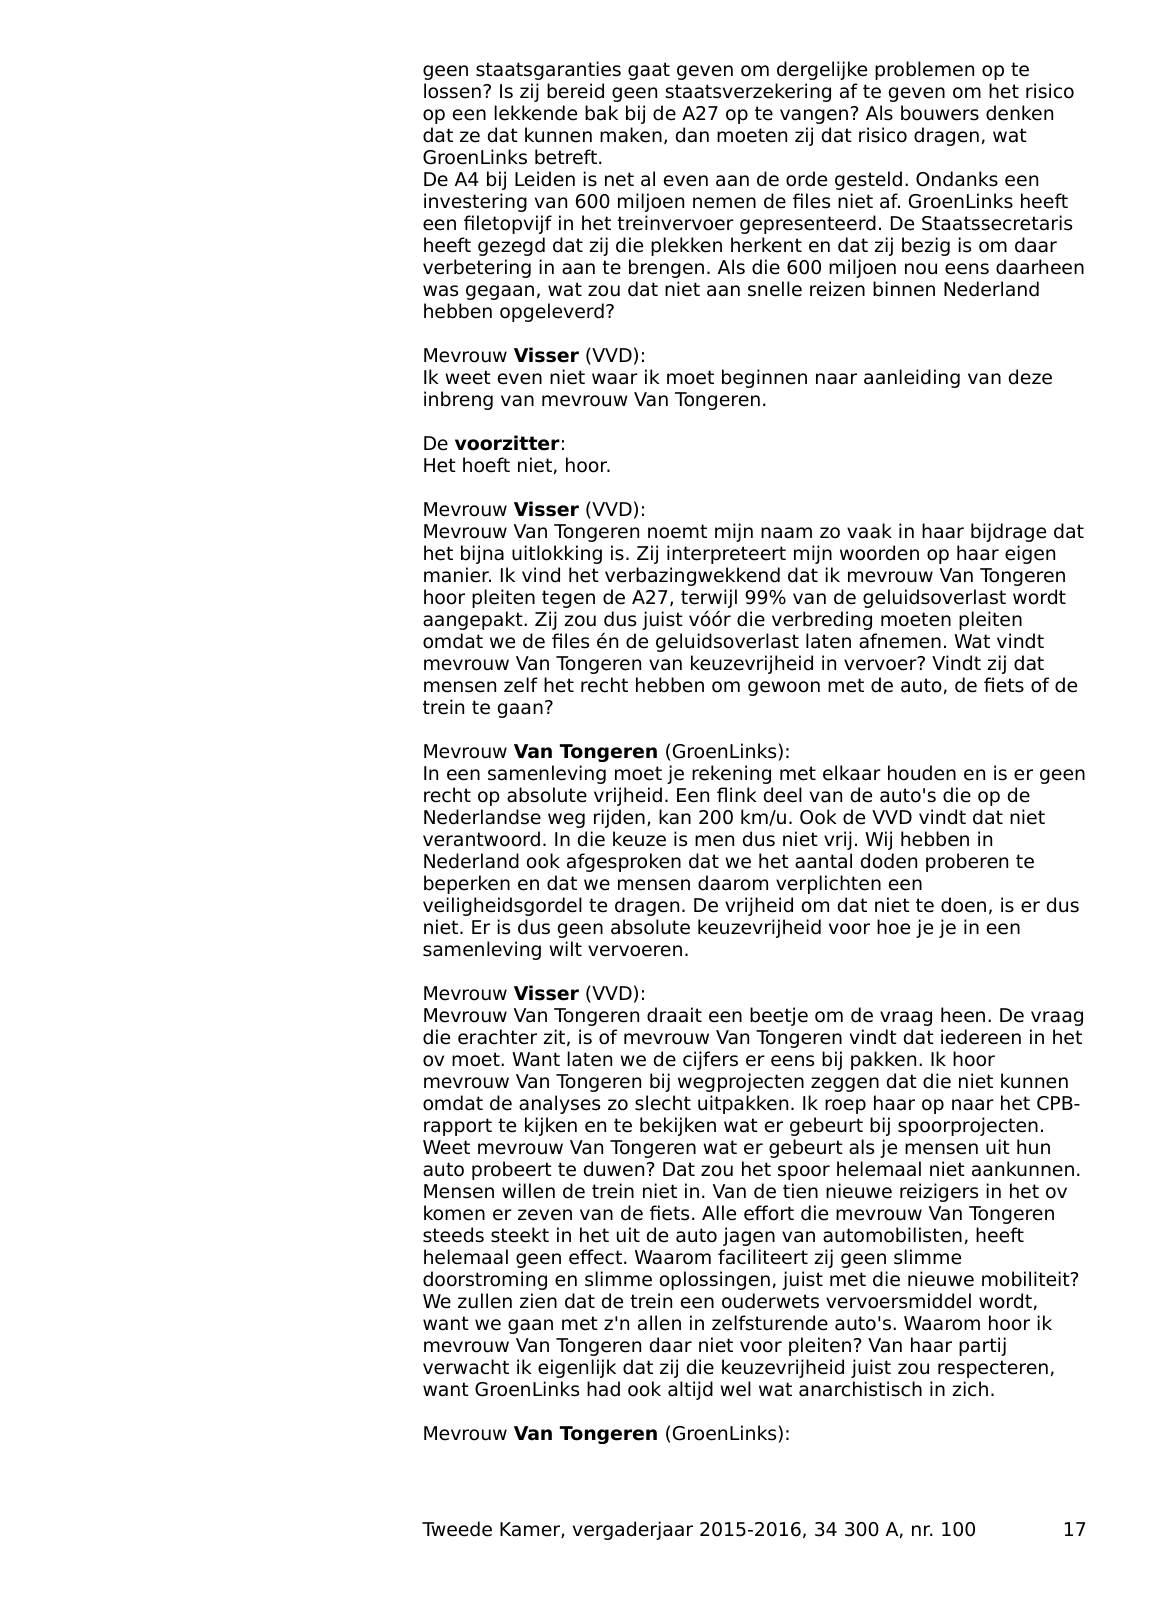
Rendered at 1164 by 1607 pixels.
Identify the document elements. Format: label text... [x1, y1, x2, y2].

text Ik weet even niet waar ik moet beginnen naar aanleiding van deze inbreng van mevrouw Van Tongeren. [422, 367, 1087, 411]
text Mevrouw Van Tongeren (GroenLinks): [422, 741, 1087, 763]
text Mevrouw Van Tongeren noemt mijn naam zo vaak in haar bijdrage dat het bijna uitlokking is. Zij interpreteert mijn woorden op haar eigen manier. Ik vind het verbazingwekkend dat ik mevrouw Van Tongeren hoor pleiten tegen de A27, terwijl 99% van de geluidsoverlast wordt aangepakt. Zij zou dus juist vóór die verbreding moeten pleiten omdat we de files én de geluidsoverlast laten afnemen. Wat vindt mevrouw Van Tongeren van keuzevrijheid in vervoer? Vindt zij dat mensen zelf het recht hebben om gewoon met de auto, de fiets of de trein te gaan? [422, 521, 1087, 719]
text Het hoeft niet, hoor. [422, 455, 1087, 477]
text De voorzitter: [422, 433, 1087, 455]
text Mevrouw Visser (VVD): [422, 983, 1087, 1005]
text De A4 bij Leiden is net al even aan de orde gesteld. Ondanks een investering van 600 miljoen nemen de files niet af. GroenLinks heeft een filetopvijf in het treinvervoer gepresenteerd. De Staatssecretaris heeft gezegd dat zij die plekken herkent en dat zij bezig is om daar verbetering in aan te brengen. Als die 600 miljoen nou eens daarheen was gegaan, wat zou dat niet aan snelle reizen binnen Nederland hebben opgeleverd? [422, 169, 1087, 323]
text Mevrouw Van Tongeren draait een beetje om de vraag heen. De vraag die erachter zit, is of mevrouw Van Tongeren vindt dat iedereen in het ov moet. Want laten we de cijfers er eens bij pakken. Ik hoor mevrouw Van Tongeren bij wegprojecten zeggen dat die niet kunnen omdat de analyses zo slecht uitpakken. Ik roep haar op naar het CPB-rapport te kijken en te bekijken wat er gebeurt bij spoorprojecten. Weet mevrouw Van Tongeren wat er gebeurt als je mensen uit hun auto probeert te duwen? Dat zou het spoor helemaal niet aankunnen. Mensen willen de trein niet in. Van de tien nieuwe reizigers in het ov komen er zeven van de fiets. Alle effort die mevrouw Van Tongeren steeds steekt in het uit de auto jagen van automobilisten, heeft helemaal geen effect. Waarom faciliteert zij geen slimme doorstroming en slimme oplossingen, juist met die nieuwe mobiliteit? We zullen zien dat de trein een ouderwets vervoersmiddel wordt, want we gaan met z'n allen in zelfsturende auto's. Waarom hoor ik mevrouw Van Tongeren daar niet voor pleiten? Van haar partij verwacht ik eigenlijk dat zij die keuzevrijheid juist zou respecteren, want GroenLinks had ook altijd wel wat anarchistisch in zich. [422, 1005, 1087, 1401]
text Mevrouw Van Tongeren (GroenLinks): [422, 1423, 1087, 1445]
text Mevrouw Visser (VVD): [422, 345, 1087, 367]
text geen staatsgaranties gaat geven om dergelijke problemen op te lossen? Is zij bereid geen staatsverzekering af te geven om het risico op een lekkende bak bij de A27 op te vangen? Als bouwers denken dat ze dat kunnen maken, dan moeten zij dat risico dragen, wat GroenLinks betreft. [422, 59, 1087, 169]
text Mevrouw Visser (VVD): [422, 499, 1087, 521]
text In een samenleving moet je rekening met elkaar houden en is er geen recht op absolute vrijheid. Een flink deel van de auto's die op de Nederlandse weg rijden, kan 200 km/u. Ook de VVD vindt dat niet verantwoord. In die keuze is men dus niet vrij. Wij hebben in Nederland ook afgesproken dat we het aantal doden proberen te beperken en dat we mensen daarom verplichten een veiligheidsgordel te dragen. De vrijheid om dat niet te doen, is er dus niet. Er is dus geen absolute keuzevrijheid voor hoe je je in een samenleving wilt vervoeren. [422, 763, 1087, 961]
